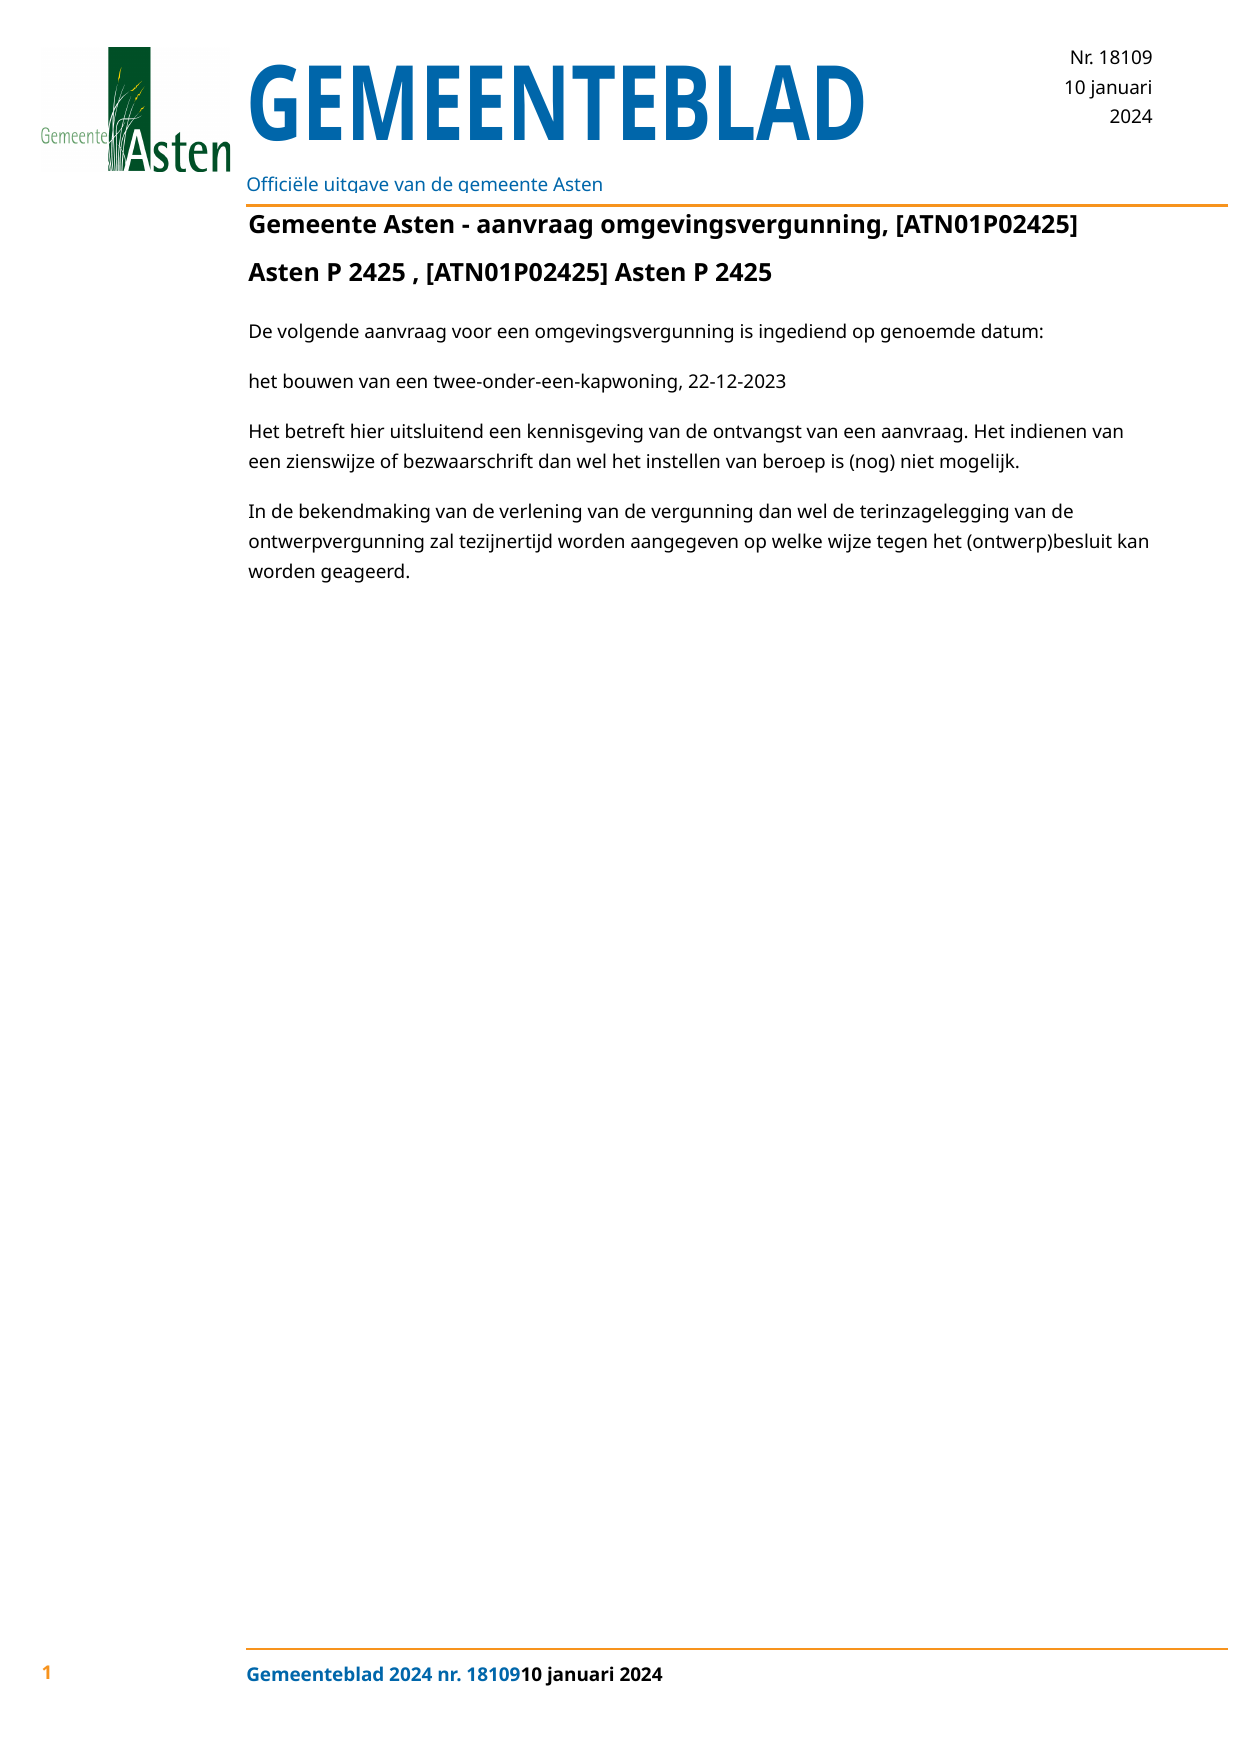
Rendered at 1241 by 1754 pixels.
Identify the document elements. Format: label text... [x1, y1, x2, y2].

text De volgende aanvraag voor een omgevingsvergunning is ingediend op genoemde datum: [248, 318, 1152, 344]
text Gemeente Asten - aanvraag omgevingsvergunning, [ATN01P02425] Asten P 2425 , [ATN01P02425] Asten P 2425 [248, 207, 1152, 288]
text het bouwen van een twee-onder-een-kapwoning, 22-12-2023 [248, 368, 1152, 394]
text Het betreft hier uitsluitend een kennisgeving van de ontvangst van een aanvraag. Het indienen van een zienswijze of bezwaarschrift dan wel het instellen van beroep is (nog) niet mogelijk. [248, 419, 1152, 474]
text In de bekendmaking van de verlening van de vergunning dan wel de terinzagelegging van de ontwerpvergunning zal tezijnertijd worden aangegeven op welke wijze tegen het (ontwerp)besluit kan worden geageerd. [248, 499, 1152, 584]
picture [41, 47, 231, 172]
